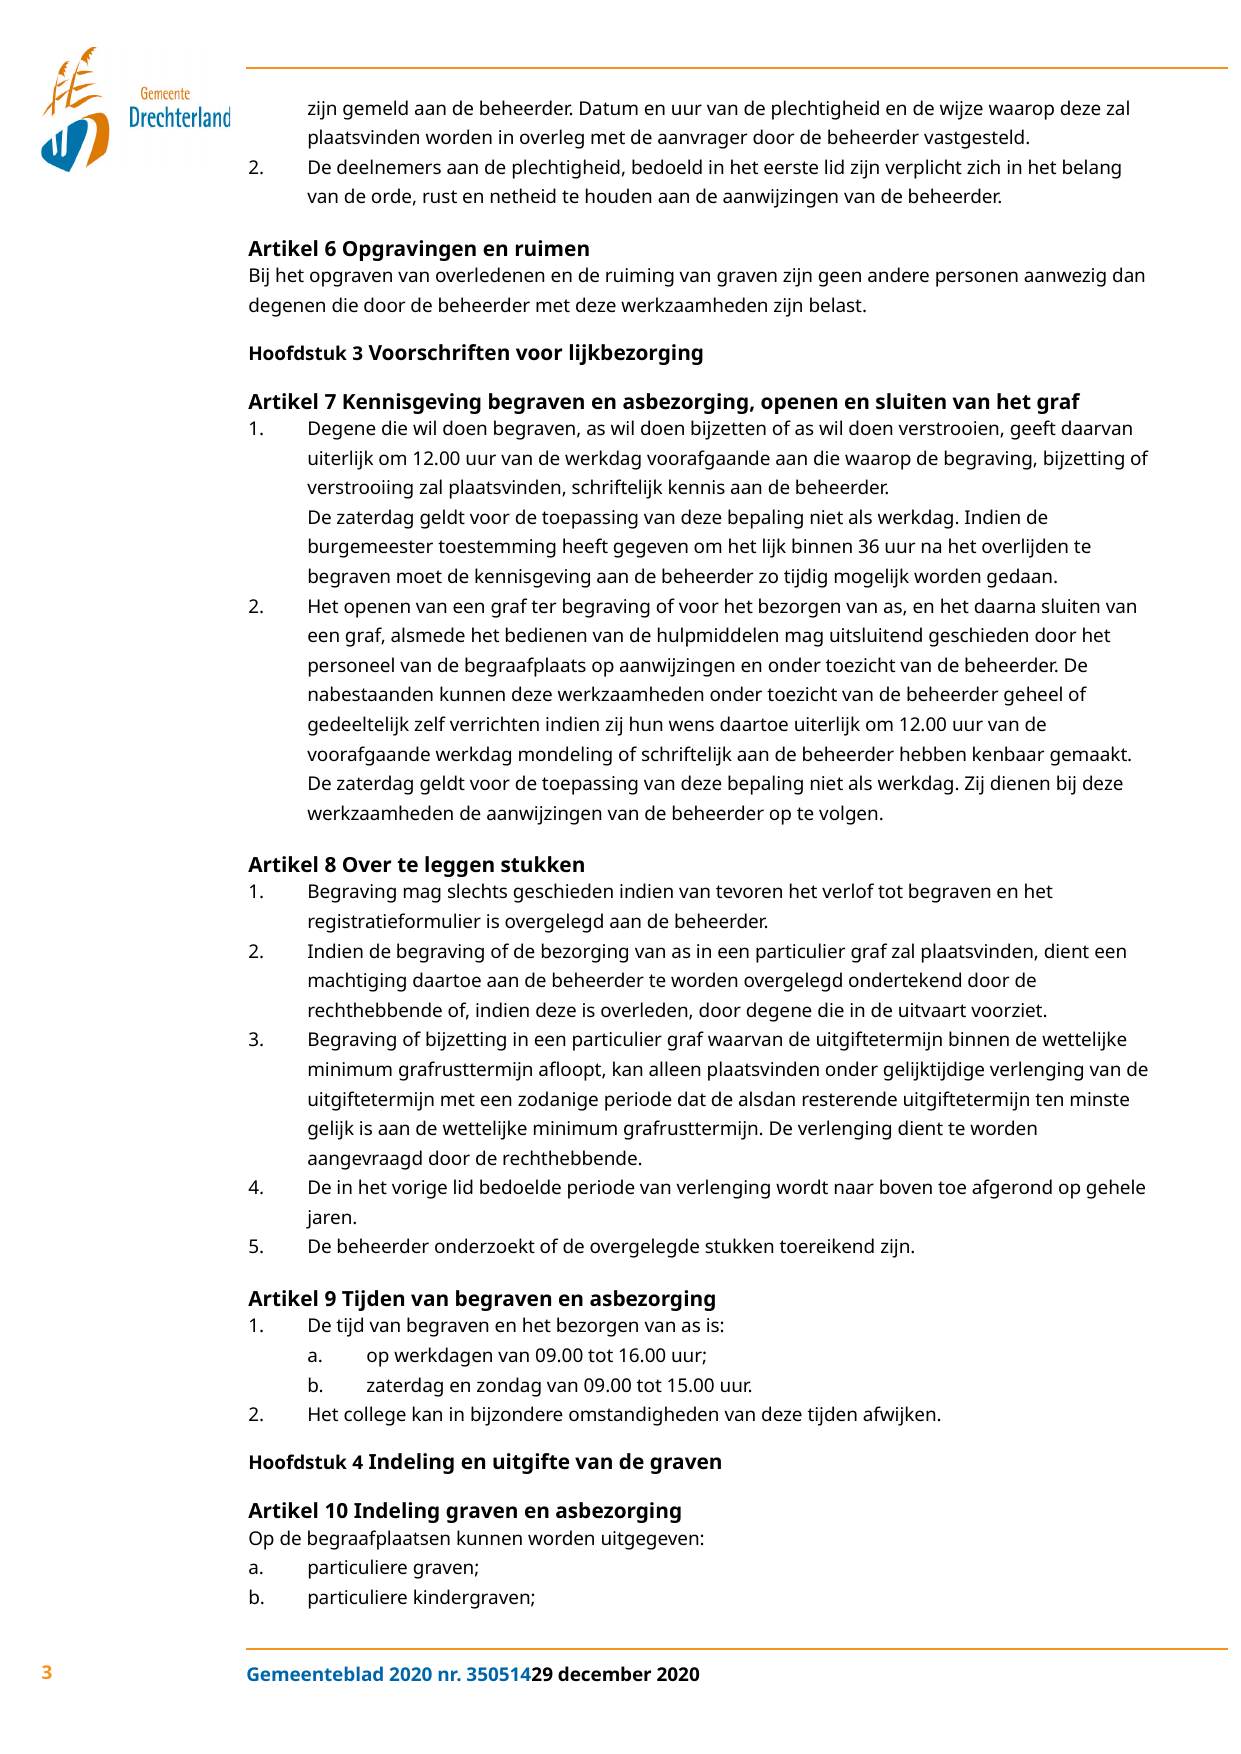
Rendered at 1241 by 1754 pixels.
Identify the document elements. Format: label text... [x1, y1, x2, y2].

text Hoofdstuk 4 Indeling en uitgifte van de graven [248, 1447, 1152, 1475]
list Het openen van een graf ter begraving of voor het bezorgen van as, en het daarna sluiten van een graf, alsmede het bedienen van de hulpmiddelen mag uitsluitend geschieden door het personeel van de begraafplaats op aanwijzingen en onder toezicht van de beheerder. De nabestaanden kunnen deze werkzaamheden onder toezicht van de beheerder geheel of gedeeltelijk zelf verrichten indien zij hun wens daartoe uiterlijk om 12.00 uur van de voorafgaande werkdag mondeling of schriftelijk aan de beheerder hebben kenbaar gemaakt. De zaterdag geldt voor de toepassing van deze bepaling niet als werkdag. Zij dienen bij deze werkzaamheden de aanwijzingen van de beheerder op te volgen. [248, 593, 1152, 826]
text Artikel 8 Over te leggen stukken [248, 850, 1152, 879]
list Begraving mag slechts geschieden indien van tevoren het verlof tot begraven en het registratieformulier is overgelegd aan de beheerder. [248, 879, 1152, 934]
list Degene die wil doen begraven, as wil doen bijzetten of as wil doen verstrooien, geeft daarvan uiterlijk om 12.00 uur van de werkdag voorafgaande aan die waarop de begraving, bijzetting of verstrooiing zal plaatsvinden, schriftelijk kennis aan de beheerder. [248, 415, 1152, 500]
picture [226, 115, 231, 124]
list zijn gemeld aan de beheerder. Datum en uur van de plechtigheid en de wijze waarop deze zal plaatsvinden worden in overleg met de aanvrager door de beheerder vastgesteld. [248, 95, 1152, 150]
list De beheerder onderzoekt of de overgelegde stukken toereikend zijn. [248, 1234, 1152, 1259]
text Artikel 7 Kennisgeving begraven en asbezorging, openen en sluiten van het graf [248, 387, 1152, 415]
text Hoofdstuk 3 Voorschriften voor lijkbezorging [248, 338, 1152, 366]
list zaterdag en zondag van 09.00 tot 15.00 uur. [307, 1372, 1152, 1397]
list particuliere graven; [248, 1554, 1152, 1580]
list De tijd van begraven en het bezorgen van as is: [248, 1313, 1152, 1338]
picture [41, 47, 231, 172]
list De in het vorige lid bedoelde periode van verlenging wordt naar boven toe afgerond op gehele jaren. [248, 1174, 1152, 1230]
text Artikel 6 Opgravingen en ruimen [248, 234, 1152, 262]
text Bij het opgraven van overledenen en de ruiming van graven zijn geen andere personen aanwezig dan degenen die door de beheerder met deze werkzaamheden zijn belast. [248, 262, 1152, 318]
list op werkdagen van 09.00 tot 16.00 uur; [307, 1342, 1152, 1368]
list De deelnemers aan de plechtigheid, bedoeld in het eerste lid zijn verplicht zich in het belang van de orde, rust en netheid te houden aan de aanwijzingen van de beheerder. [248, 154, 1152, 209]
list Begraving of bijzetting in een particulier graf waarvan de uitgiftetermijn binnen de wettelijke minimum grafrusttermijn afloopt, kan alleen plaatsvinden onder gelijktijdige verlenging van de uitgiftetermijn met een zodanige periode dat de alsdan resterende uitgiftetermijn ten minste gelijk is aan de wettelijke minimum grafrusttermijn. De verlenging dient te worden aangevraagd door de rechthebbende. [248, 1027, 1152, 1171]
text Artikel 9 Tijden van begraven en asbezorging [248, 1284, 1152, 1313]
list De zaterdag geldt voor de toepassing van deze bepaling niet als werkdag. Indien de burgemeester toestemming heeft gegeven om het lijk binnen 36 uur na het overlijden te begraven moet de kennisgeving aan de beheerder zo tijdig mogelijk worden gedaan. [248, 504, 1152, 589]
text Artikel 10 Indeling graven en asbezorging [248, 1496, 1152, 1525]
list Het college kan in bijzondere omstandigheden van deze tijden afwijken. [248, 1401, 1152, 1427]
picture [41, 158, 64, 172]
list particuliere kindergraven; [248, 1584, 1152, 1609]
text Op de begraafplaatsen kunnen worden uitgegeven: [248, 1525, 1152, 1550]
list Indien de begraving of de bezorging van as in een particulier graf zal plaatsvinden, dient een machtiging daartoe aan de beheerder te worden overgelegd ondertekend door de rechthebbende of, indien deze is overleden, door degene die in de uitvaart voorziet. [248, 938, 1152, 1023]
